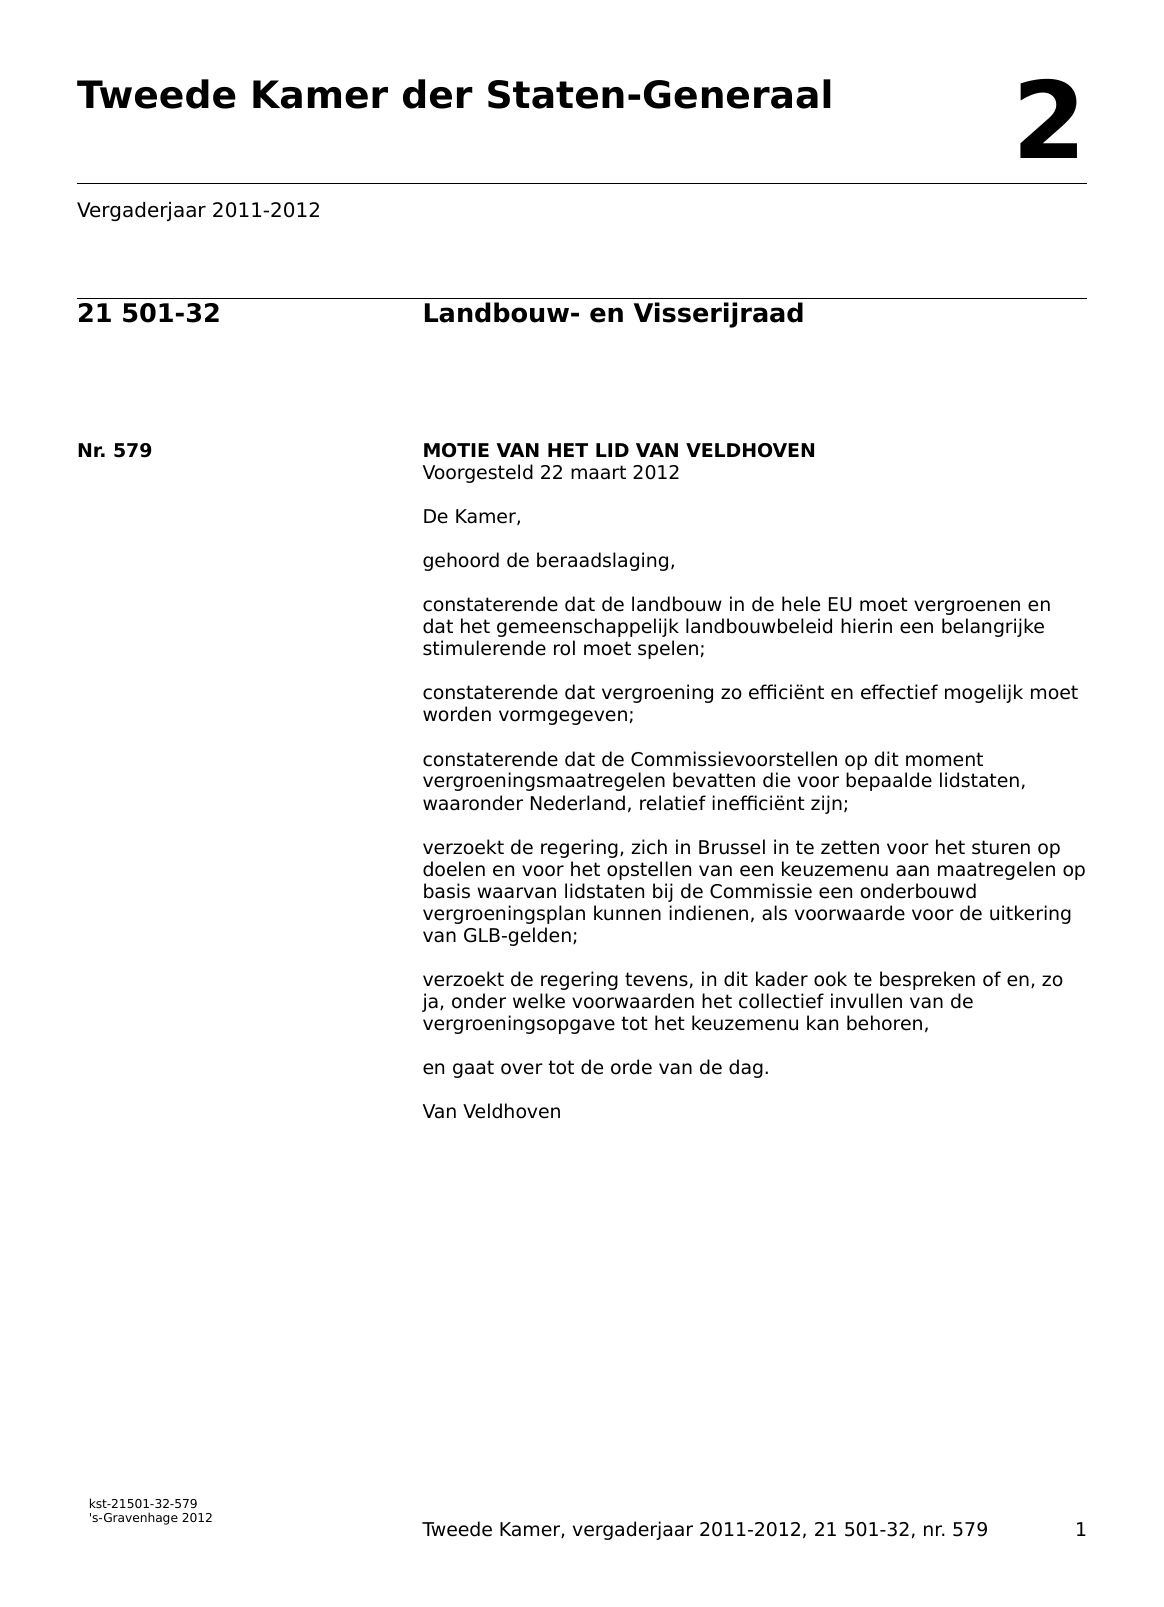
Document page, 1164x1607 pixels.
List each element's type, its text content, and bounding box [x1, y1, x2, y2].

text gehoord de beraadslaging, [422, 550, 1087, 572]
text kst-21501-32-579 [88, 1497, 323, 1511]
text verzoekt de regering, zich in Brussel in te zetten voor het sturen op doelen en voor het opstellen van een keuzemenu aan maatregelen op basis waarvan lidstaten bij de Commissie een onderbouwd vergroeningsplan kunnen indienen, als voorwaarde voor de uitkering van GLB-gelden; [422, 837, 1087, 946]
table_header 2 [886, 59, 1087, 183]
table_header Tweede Kamer der Staten-Generaal [77, 59, 886, 183]
text Van Veldhoven [422, 1101, 1087, 1123]
text constaterende dat vergroening zo efficiënt en effectief mogelijk moet worden vormgegeven; [422, 682, 1087, 726]
text constaterende dat de landbouw in de hele EU moet vergroenen en dat het gemeenschappelijk landbouwbeleid hierin een belangrijke stimulerende rol moet spelen; [422, 594, 1087, 660]
text en gaat over tot de orde van de dag. [422, 1057, 1087, 1079]
text Voorgesteld 22 maart 2012 [422, 462, 1087, 484]
text De Kamer, [422, 506, 1087, 528]
subtitle 21 501-32 Landbouw- en Visserijraad [77, 299, 1087, 329]
subtitle Nr. 579 MOTIE VAN HET LID VAN VELDHOVEN [77, 440, 1087, 462]
table_cell Vergaderjaar 2011-2012 [77, 184, 1087, 298]
text constaterende dat de Commissievoorstellen op dit moment vergroeningsmaatregelen bevatten die voor bepaalde lidstaten, waaronder Nederland, relatief inefficiënt zijn; [422, 748, 1087, 814]
text 's-Gravenhage 2012 [88, 1511, 323, 1525]
text verzoekt de regering tevens, in dit kader ook te bespreken of en, zo ja, onder welke voorwaarden het collectief invullen van de vergroeningsopgave tot het keuzemenu kan behoren, [422, 969, 1087, 1034]
